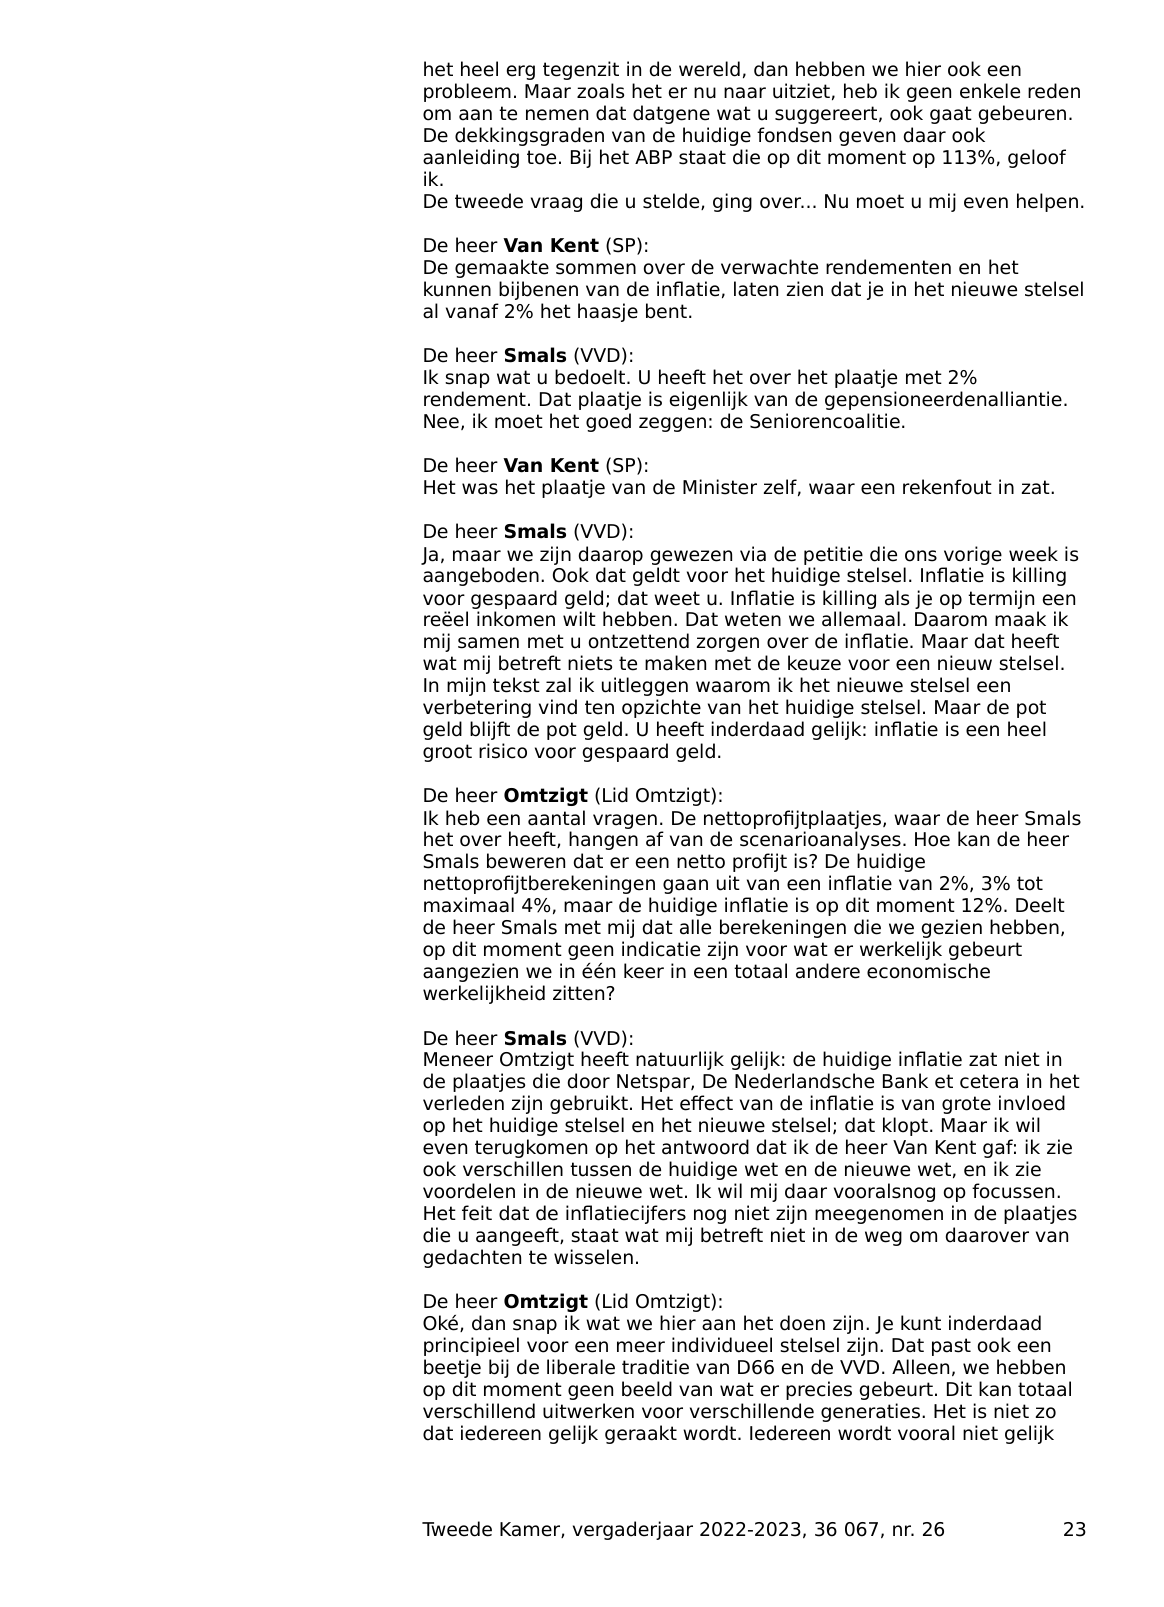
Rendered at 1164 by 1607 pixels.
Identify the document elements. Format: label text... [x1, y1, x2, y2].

text De heer Omtzigt (Lid Omtzigt): [422, 785, 1087, 807]
text De heer Smals (VVD): [422, 521, 1087, 543]
text De heer Omtzigt (Lid Omtzigt): [422, 1291, 1087, 1313]
text Meneer Omtzigt heeft natuurlijk gelijk: de huidige inflatie zat niet in de plaatjes die door Netspar, De Nederlandsche Bank et cetera in het verleden zijn gebruikt. Het effect van de inflatie is van grote invloed op het huidige stelsel en het nieuwe stelsel; dat klopt. Maar ik wil even terugkomen op het antwoord dat ik de heer Van Kent gaf: ik zie ook verschillen tussen de huidige wet en de nieuwe wet, en ik zie voordelen in de nieuwe wet. Ik wil mij daar vooralsnog op focussen. Het feit dat de inflatiecijfers nog niet zijn meegenomen in de plaatjes die u aangeeft, staat wat mij betreft niet in de weg om daarover van gedachten te wisselen. [422, 1049, 1087, 1269]
text Ik snap wat u bedoelt. U heeft het over het plaatje met 2% rendement. Dat plaatje is eigenlijk van de gepensioneerdenalliantie. Nee, ik moet het goed zeggen: de Seniorencoalitie. [422, 367, 1087, 433]
text De tweede vraag die u stelde, ging over... Nu moet u mij even helpen. [422, 191, 1087, 213]
text het heel erg tegenzit in de wereld, dan hebben we hier ook een probleem. Maar zoals het er nu naar uitziet, heb ik geen enkele reden om aan te nemen dat datgene wat u suggereert, ook gaat gebeuren. De dekkingsgraden van de huidige fondsen geven daar ook aanleiding toe. Bij het ABP staat die op dit moment op 113%, geloof ik. [422, 59, 1087, 191]
text De heer Van Kent (SP): [422, 455, 1087, 477]
text De heer Van Kent (SP): [422, 235, 1087, 257]
text Het was het plaatje van de Minister zelf, waar een rekenfout in zat. [422, 477, 1087, 499]
text De heer Smals (VVD): [422, 345, 1087, 367]
text De heer Smals (VVD): [422, 1027, 1087, 1049]
text Ja, maar we zijn daarop gewezen via de petitie die ons vorige week is aangeboden. Ook dat geldt voor het huidige stelsel. Inflatie is killing voor gespaard geld; dat weet u. Inflatie is killing als je op termijn een reëel inkomen wilt hebben. Dat weten we allemaal. Daarom maak ik mij samen met u ontzettend zorgen over de inflatie. Maar dat heeft wat mij betreft niets te maken met de keuze voor een nieuw stelsel. In mijn tekst zal ik uitleggen waarom ik het nieuwe stelsel een verbetering vind ten opzichte van het huidige stelsel. Maar de pot geld blijft de pot geld. U heeft inderdaad gelijk: inflatie is een heel groot risico voor gespaard geld. [422, 543, 1087, 763]
text De gemaakte sommen over de verwachte rendementen en het kunnen bijbenen van de inflatie, laten zien dat je in het nieuwe stelsel al vanaf 2% het haasje bent. [422, 257, 1087, 323]
text Ik heb een aantal vragen. De nettoprofijtplaatjes, waar de heer Smals het over heeft, hangen af van de scenarioanalyses. Hoe kan de heer Smals beweren dat er een netto profijt is? De huidige nettoprofijtberekeningen gaan uit van een inflatie van 2%, 3% tot maximaal 4%, maar de huidige inflatie is op dit moment 12%. Deelt de heer Smals met mij dat alle berekeningen die we gezien hebben, op dit moment geen indicatie zijn voor wat er werkelijk gebeurt aangezien we in één keer in een totaal andere economische werkelijkheid zitten? [422, 807, 1087, 1005]
text Oké, dan snap ik wat we hier aan het doen zijn. Je kunt inderdaad principieel voor een meer individueel stelsel zijn. Dat past ook een beetje bij de liberale traditie van D66 en de VVD. Alleen, we hebben op dit moment geen beeld van wat er precies gebeurt. Dit kan totaal verschillend uitwerken voor verschillende generaties. Het is niet zo dat iedereen gelijk geraakt wordt. Iedereen wordt vooral niet gelijk [422, 1313, 1087, 1445]
